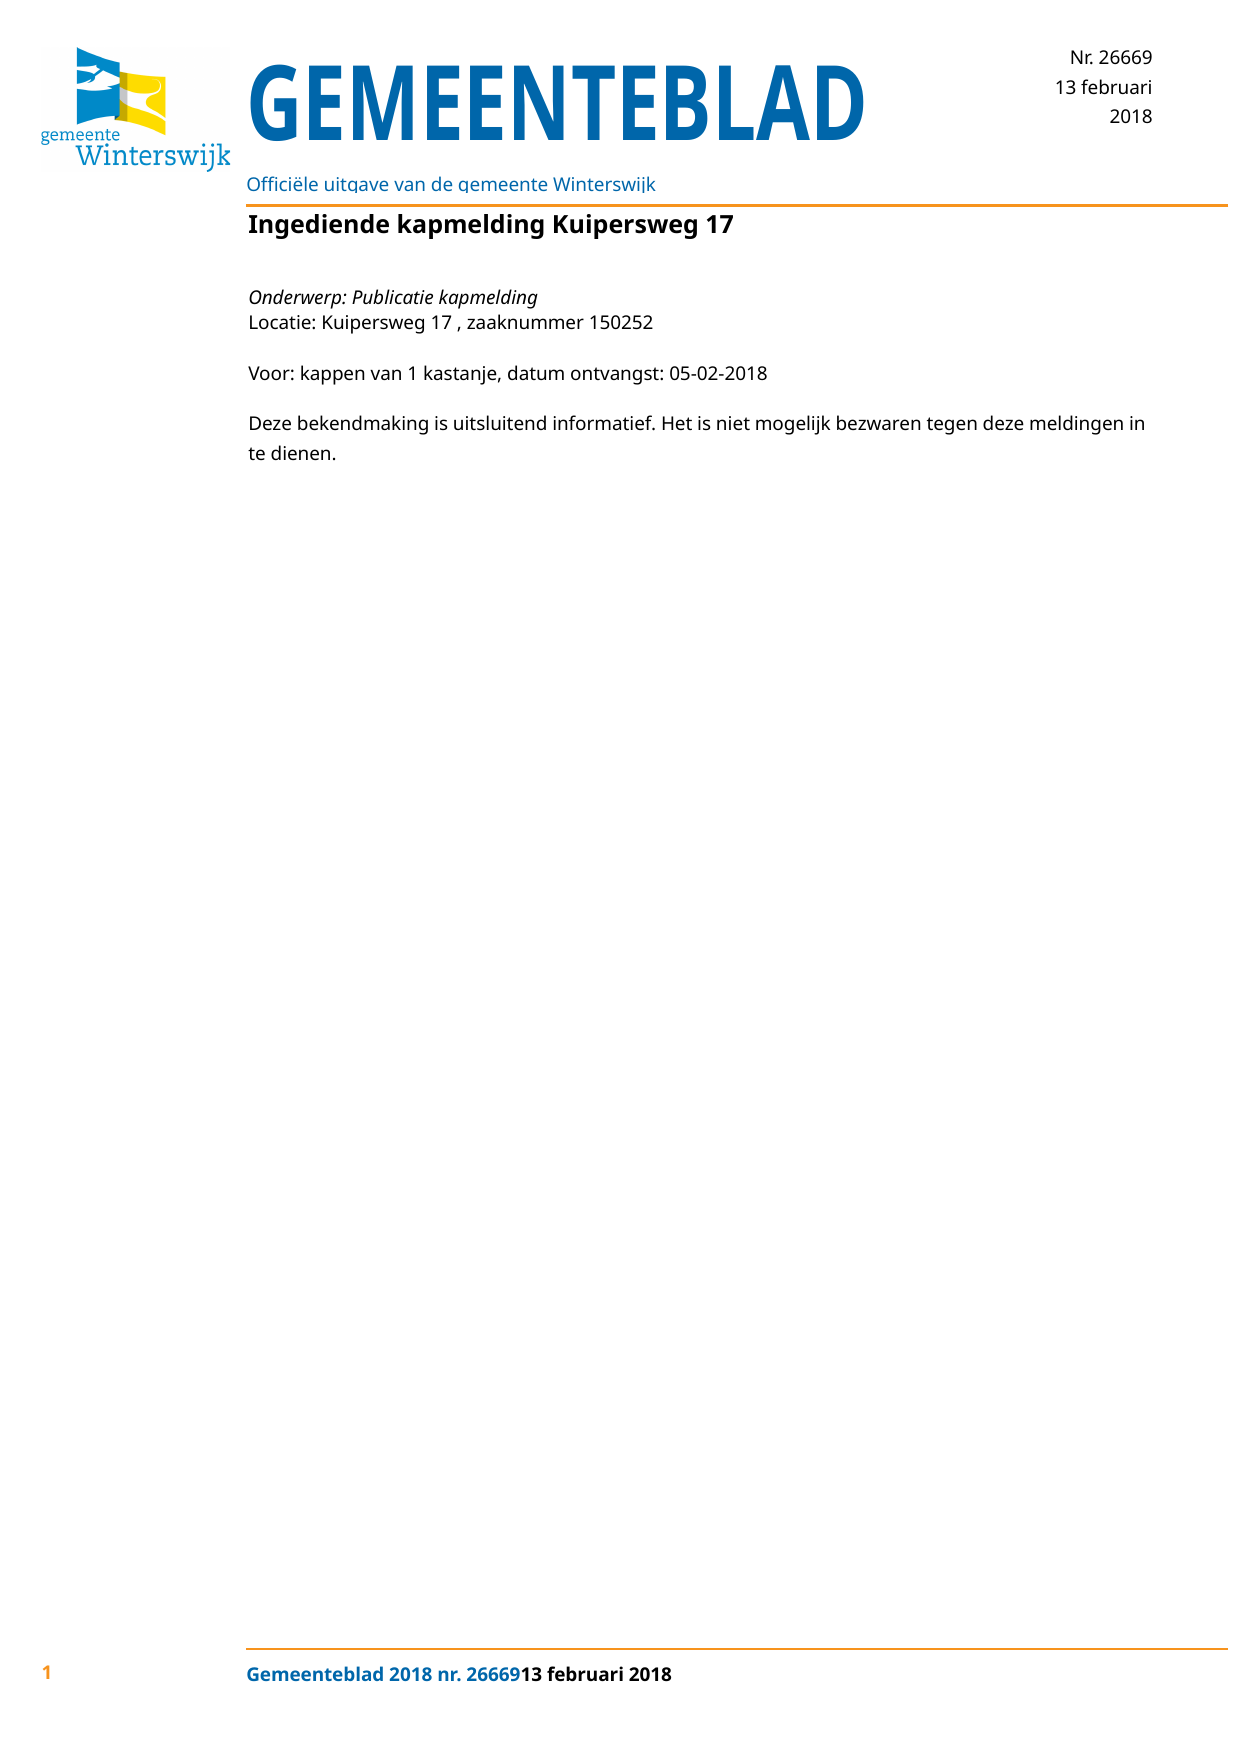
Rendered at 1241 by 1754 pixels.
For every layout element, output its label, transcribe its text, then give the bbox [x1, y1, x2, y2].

picture [41, 47, 231, 172]
text Onderwerp: Publicatie kapmelding [248, 284, 1152, 309]
picture [225, 153, 231, 162]
text Ingediende kapmelding Kuipersweg 17 [248, 207, 1152, 241]
text Voor: kappen van 1 kastanje, datum ontvangst: 05-02-2018 [248, 360, 1152, 386]
text Deze bekendmaking is uitsluitend informatief. Het is niet mogelijk bezwaren tegen deze meldingen in te dienen. [248, 410, 1152, 466]
text Locatie: Kuipersweg 17 , zaaknummer 150252 [248, 309, 1152, 335]
